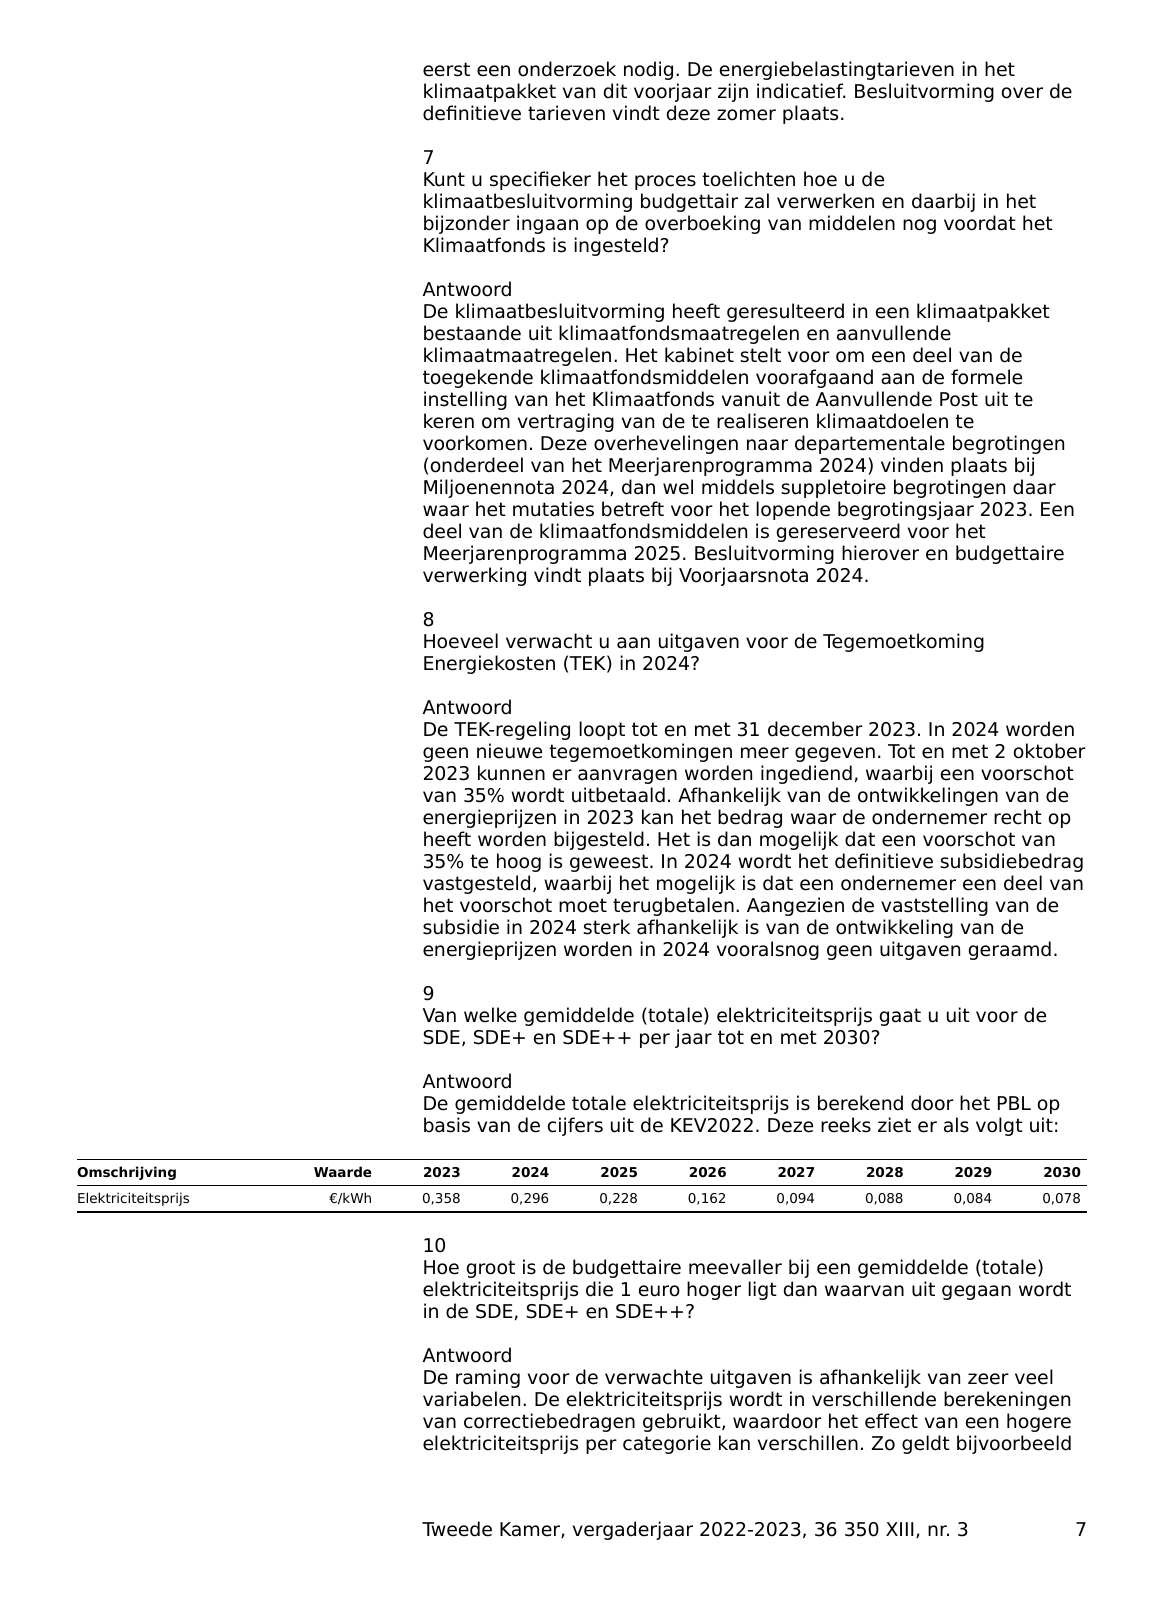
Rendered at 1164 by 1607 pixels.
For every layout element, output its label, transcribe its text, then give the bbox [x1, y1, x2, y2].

table_header 2028 [821, 1160, 909, 1185]
text De TEK-regeling loopt tot en met 31 december 2023. In 2024 worden geen nieuwe tegemoetkomingen meer gegeven. Tot en met 2 oktober 2023 kunnen er aanvragen worden ingediend, waarbij een voorschot van 35% wordt uitbetaald. Afhankelijk van de ontwikkelingen van de energieprijzen in 2023 kan het bedrag waar de ondernemer recht op heeft worden bijgesteld. Het is dan mogelijk dat een voorschot van 35% te hoog is geweest. In 2024 wordt het definitieve subsidiebedrag vastgesteld, waarbij het mogelijk is dat een ondernemer een deel van het voorschot moet terugbetalen. Aangezien de vaststelling van de subsidie in 2024 sterk afhankelijk is van de ontwikkeling van de energieprijzen worden in 2024 vooralsnog geen uitgaven geraamd. [422, 719, 1087, 961]
text Antwoord [422, 697, 1087, 719]
table_cell 0,228 [555, 1186, 644, 1211]
text eerst een onderzoek nodig. De energiebelastingtarieven in het klimaatpakket van dit voorjaar zijn indicatief. Besluitvorming over de definitieve tarieven vindt deze zomer plaats. [422, 59, 1087, 125]
text Antwoord [422, 279, 1087, 301]
text Hoe groot is de budgettaire meevaller bij een gemiddelde (totale) elektriciteitsprijs die 1 euro hoger ligt dan waarvan uit gegaan wordt in de SDE, SDE+ en SDE++? [422, 1257, 1087, 1323]
table_cell Elektriciteitsprijs [77, 1186, 289, 1211]
table_header 2027 [732, 1160, 821, 1185]
table_cell 0,358 [378, 1186, 466, 1211]
text De gemiddelde totale elektriciteitsprijs is berekend door het PBL op basis van de cijfers uit de KEV2022. Deze reeks ziet er als volgt uit: [422, 1093, 1087, 1137]
table_header 2024 [466, 1160, 555, 1185]
text Antwoord [422, 1345, 1087, 1367]
table_header 2030 [998, 1160, 1087, 1185]
table_header 2029 [909, 1160, 998, 1185]
text Hoeveel verwacht u aan uitgaven voor de Tegemoetkoming Energiekosten (TEK) in 2024? [422, 631, 1087, 675]
table_cell 0,094 [732, 1186, 821, 1211]
text Antwoord [422, 1071, 1087, 1093]
text Van welke gemiddelde (totale) elektriciteitsprijs gaat u uit voor de SDE, SDE+ en SDE++ per jaar tot en met 2030? [422, 1005, 1087, 1049]
table_cell 0,296 [466, 1186, 555, 1211]
table_header 2023 [378, 1160, 466, 1185]
text De raming voor de verwachte uitgaven is afhankelijk van zeer veel variabelen. De elektriciteitsprijs wordt in verschillende berekeningen van correctiebedragen gebruikt, waardoor het effect van een hogere elektriciteitsprijs per categorie kan verschillen. Zo geldt bijvoorbeeld [422, 1367, 1087, 1455]
text 9 [422, 983, 1087, 1005]
text Kunt u specifieker het proces toelichten hoe u de klimaatbesluitvorming budgettair zal verwerken en daarbij in het bijzonder ingaan op de overboeking van middelen nog voordat het Klimaatfonds is ingesteld? [422, 169, 1087, 257]
text 8 [422, 609, 1087, 631]
text 7 [422, 147, 1087, 169]
table_header Waarde [289, 1160, 378, 1185]
table_cell 0,162 [644, 1186, 732, 1211]
table_cell 0,078 [998, 1186, 1087, 1211]
table_header 2026 [644, 1160, 732, 1185]
text De klimaatbesluitvorming heeft geresulteerd in een klimaatpakket bestaande uit klimaatfondsmaatregelen en aanvullende klimaatmaatregelen. Het kabinet stelt voor om een deel van de toegekende klimaatfondsmiddelen voorafgaand aan de formele instelling van het Klimaatfonds vanuit de Aanvullende Post uit te keren om vertraging van de te realiseren klimaatdoelen te voorkomen. Deze overhevelingen naar departementale begrotingen (onderdeel van het Meerjarenprogramma 2024) vinden plaats bij Miljoenennota 2024, dan wel middels suppletoire begrotingen daar waar het mutaties betreft voor het lopende begrotingsjaar 2023. Een deel van de klimaatfondsmiddelen is gereserveerd voor het Meerjarenprogramma 2025. Besluitvorming hierover en budgettaire verwerking vindt plaats bij Voorjaarsnota 2024. [422, 301, 1087, 587]
text 10 [422, 1235, 1087, 1257]
table_cell 0,084 [909, 1186, 998, 1211]
table_header 2025 [555, 1160, 644, 1185]
table_cell €/kWh [289, 1186, 378, 1211]
table_header Omschrijving [77, 1160, 289, 1185]
table_cell 0,088 [821, 1186, 909, 1211]
